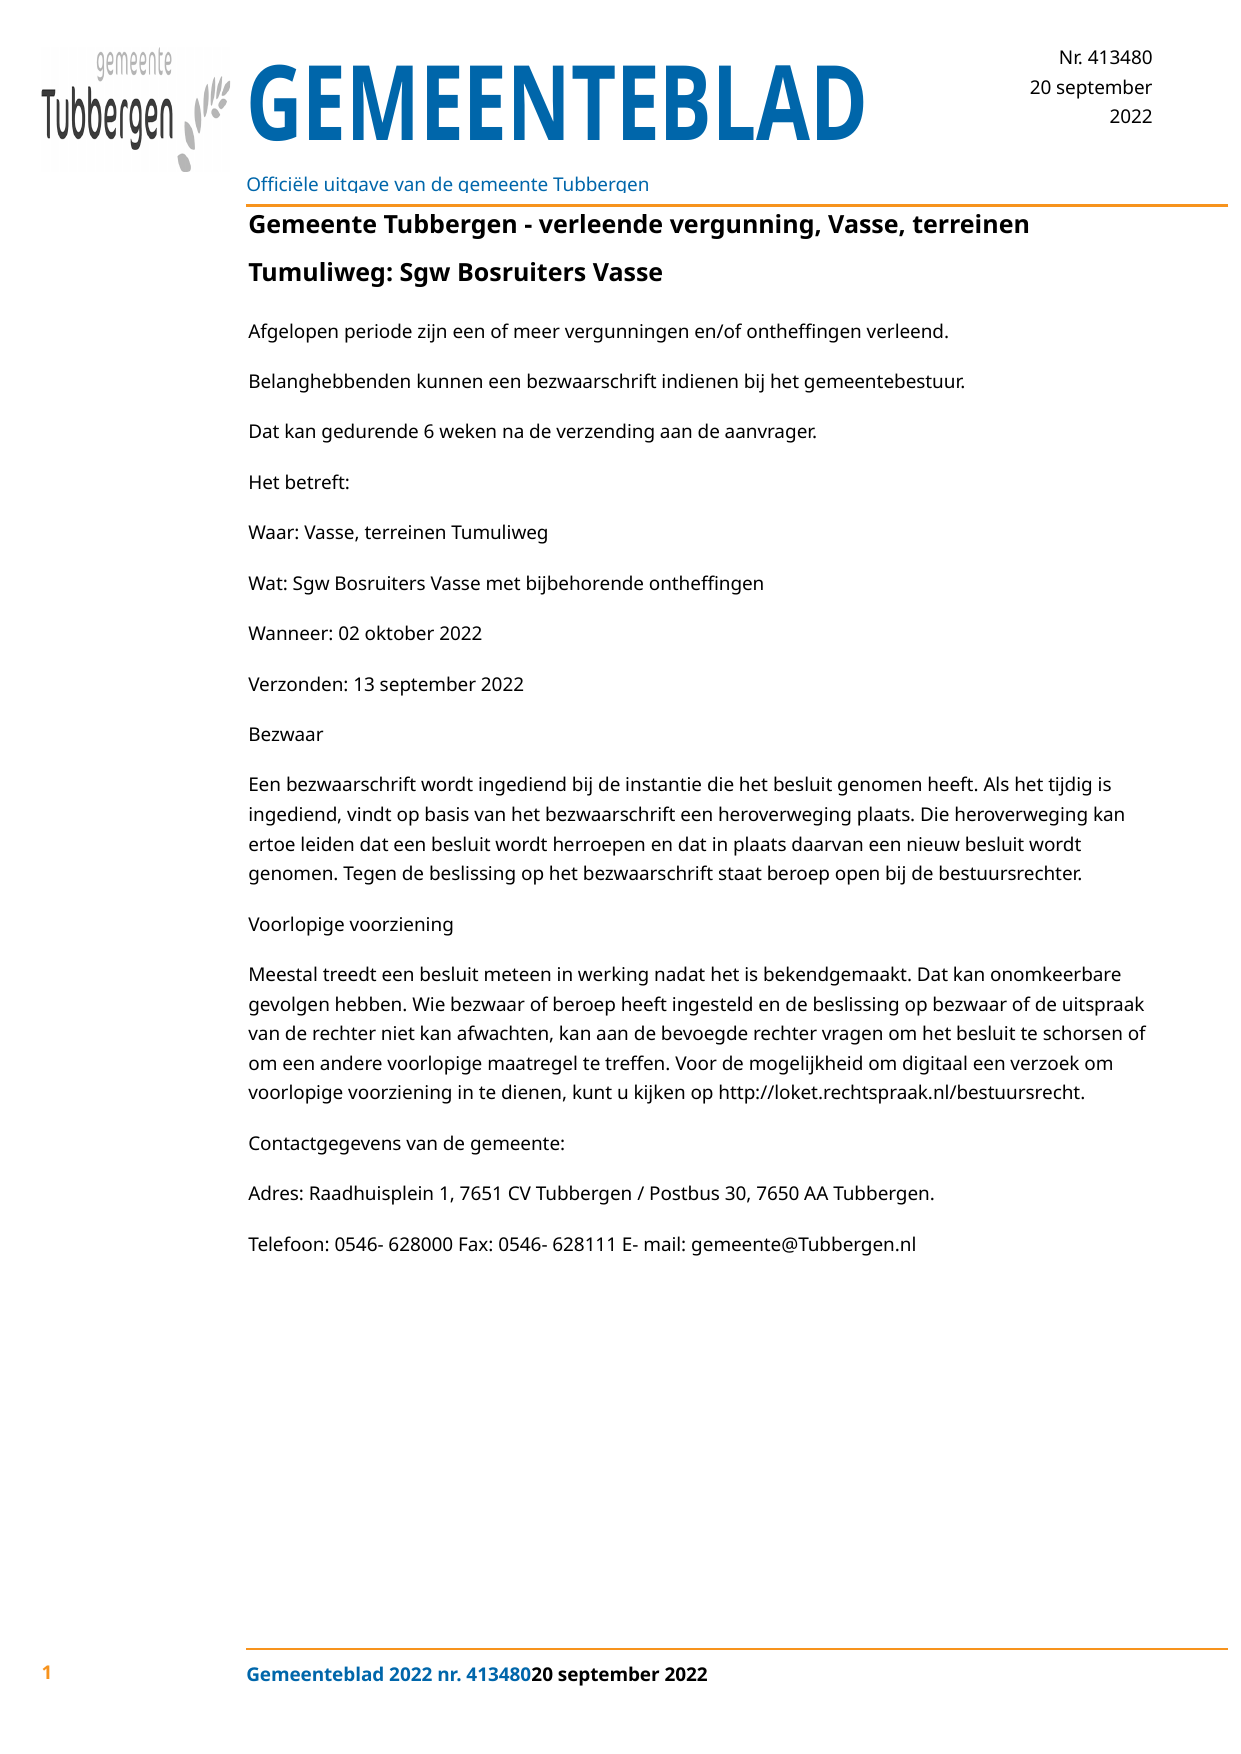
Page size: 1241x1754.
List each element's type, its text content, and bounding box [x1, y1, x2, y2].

text Wanneer: 02 oktober 2022 [248, 620, 1152, 646]
text Meestal treedt een besluit meteen in werking nadat het is bekendgemaakt. Dat kan onomkeerbare gevolgen hebben. Wie bezwaar of beroep heeft ingesteld en de beslissing op bezwaar of de uitspraak van de rechter niet kan afwachten, kan aan de bevoegde rechter vragen om het besluit te schorsen of om een andere voorlopige maatregel te treffen. Voor de mogelijkheid om digitaal een verzoek om voorlopige voorziening in te dienen, kunt u kijken op http://loket.rechtspraak.nl/bestuursrecht. [248, 961, 1152, 1105]
text Voorlopige voorziening [248, 911, 1152, 937]
text Bezwaar [248, 721, 1152, 747]
text Waar: Vasse, terreinen Tumuliweg [248, 519, 1152, 545]
text Gemeente Tubbergen - verleende vergunning, Vasse, terreinen Tumuliweg: Sgw Bosruiters Vasse [248, 207, 1152, 288]
picture [41, 47, 231, 172]
text Een bezwaarschrift wordt ingediend bij de instantie die het besluit genomen heeft. Als het tijdig is ingediend, vindt op basis van het bezwaarschrift een heroverweging plaats. Die heroverweging kan ertoe leiden dat een besluit wordt herroepen en dat in plaats daarvan een nieuw besluit wordt genomen. Tegen de beslissing op het bezwaarschrift staat beroep open bij de bestuursrechter. [248, 772, 1152, 886]
text Het betreft: [248, 469, 1152, 495]
text Adres: Raadhuisplein 1, 7651 CV Tubbergen / Postbus 30, 7650 AA Tubbergen. [248, 1180, 1152, 1206]
text Afgelopen periode zijn een of meer vergunningen en/of ontheffingen verleend. [248, 318, 1152, 344]
text Verzonden: 13 september 2022 [248, 671, 1152, 697]
text Contactgegevens van de gemeente: [248, 1130, 1152, 1156]
text Belanghebbenden kunnen een bezwaarschrift indienen bij het gemeentebestuur. [248, 368, 1152, 394]
text Dat kan gedurende 6 weken na de verzending aan de aanvrager. [248, 419, 1152, 444]
text Wat: Sgw Bosruiters Vasse met bijbehorende ontheffingen [248, 570, 1152, 596]
text Telefoon: 0546- 628000 Fax: 0546- 628111 E- mail: gemeente@Tubbergen.nl [248, 1231, 1152, 1257]
